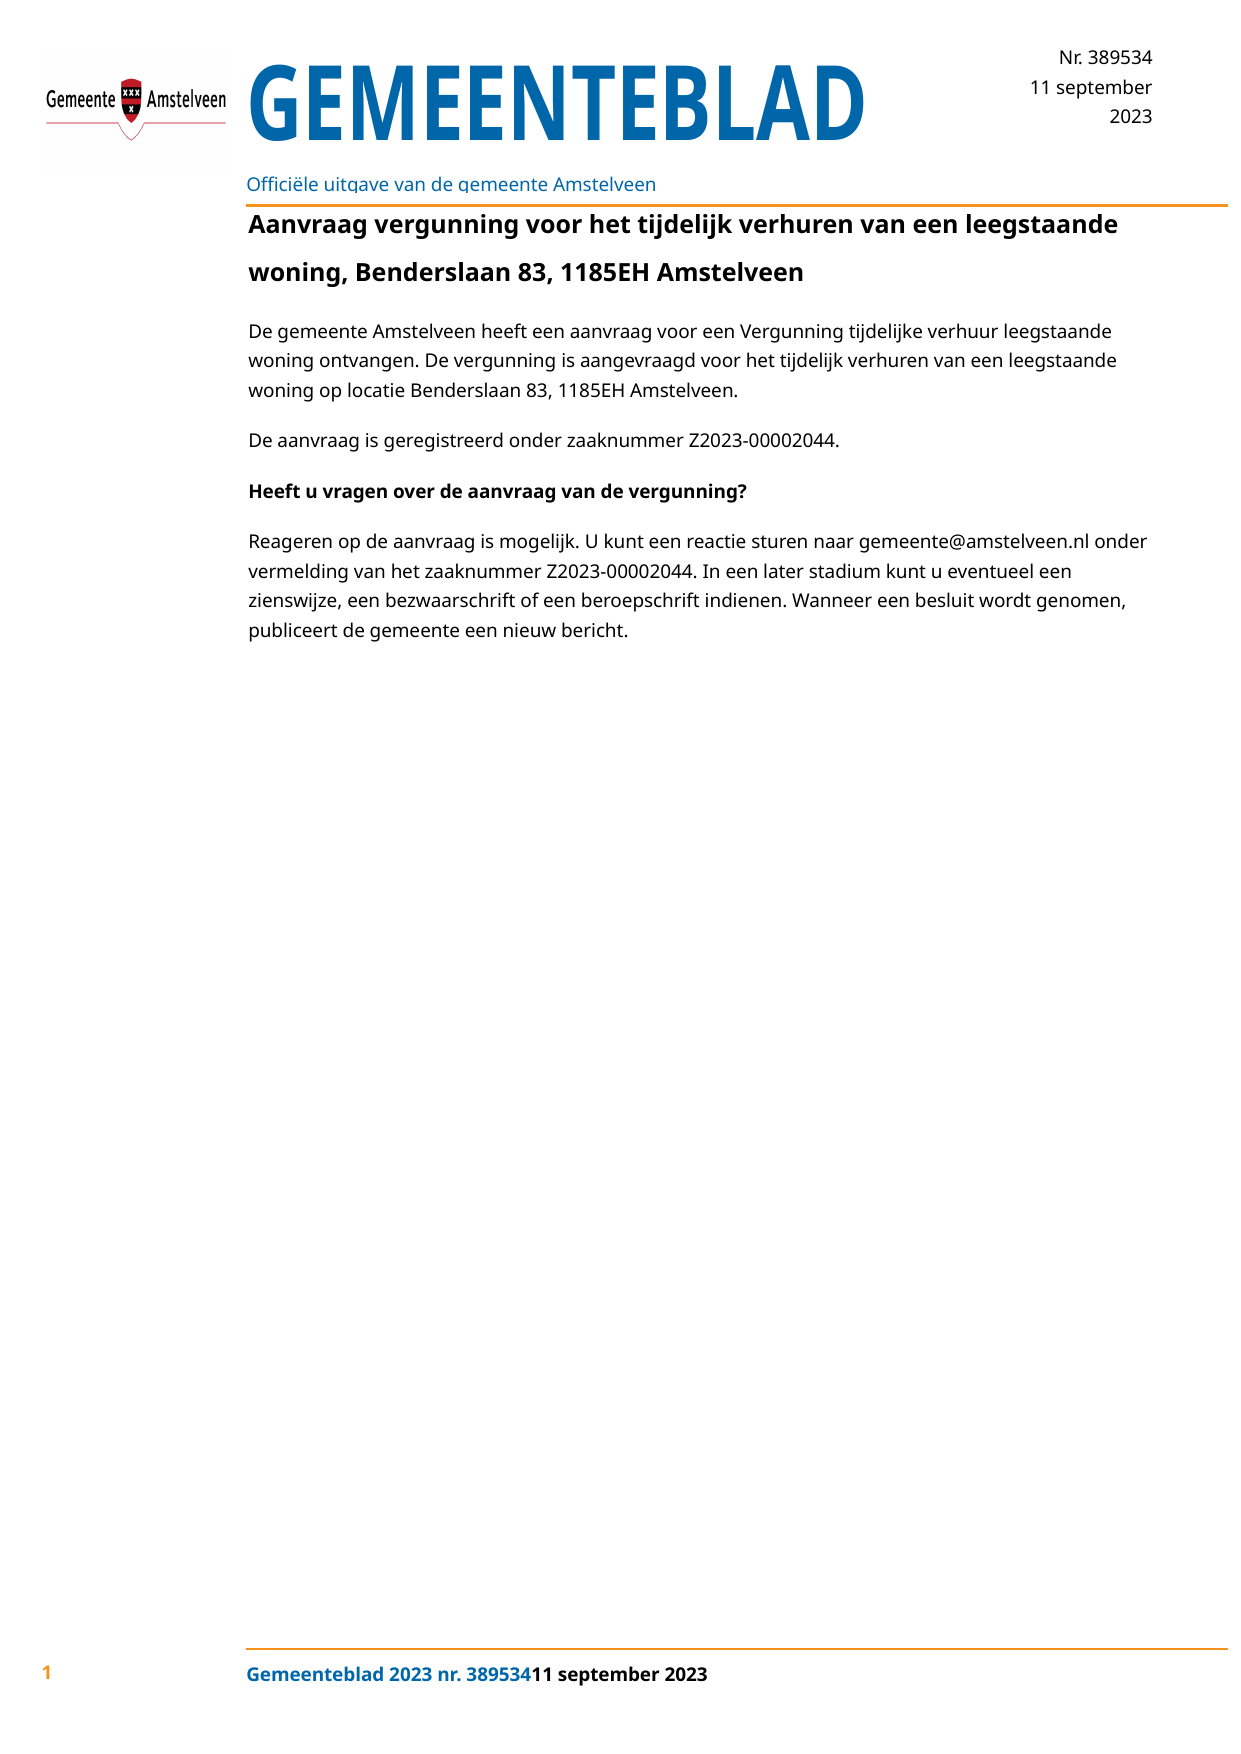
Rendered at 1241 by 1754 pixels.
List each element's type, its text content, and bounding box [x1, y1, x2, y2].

text Heeft u vragen over de aanvraag van de vergunning? [248, 478, 1152, 504]
picture [41, 47, 231, 172]
text De aanvraag is geregistreerd onder zaaknummer Z2023-00002044. [248, 427, 1152, 453]
text Aanvraag vergunning voor het tijdelijk verhuren van een leegstaande woning, Benderslaan 83, 1185EH Amstelveen [248, 207, 1152, 288]
text De gemeente Amstelveen heeft een aanvraag voor een Vergunning tijdelijke verhuur leegstaande woning ontvangen. De vergunning is aangevraagd voor het tijdelijk verhuren van een leegstaande woning op locatie Benderslaan 83, 1185EH Amstelveen. [248, 318, 1152, 403]
text Reageren op de aanvraag is mogelijk. U kunt een reactie sturen naar gemeente@amstelveen.nl onder vermelding van het zaaknummer Z2023-00002044. In een later stadium kunt u eventueel een zienswijze, een bezwaarschrift of een beroepschrift indienen. Wanneer een besluit wordt genomen, publiceert de gemeente een nieuw bericht. [248, 528, 1152, 643]
